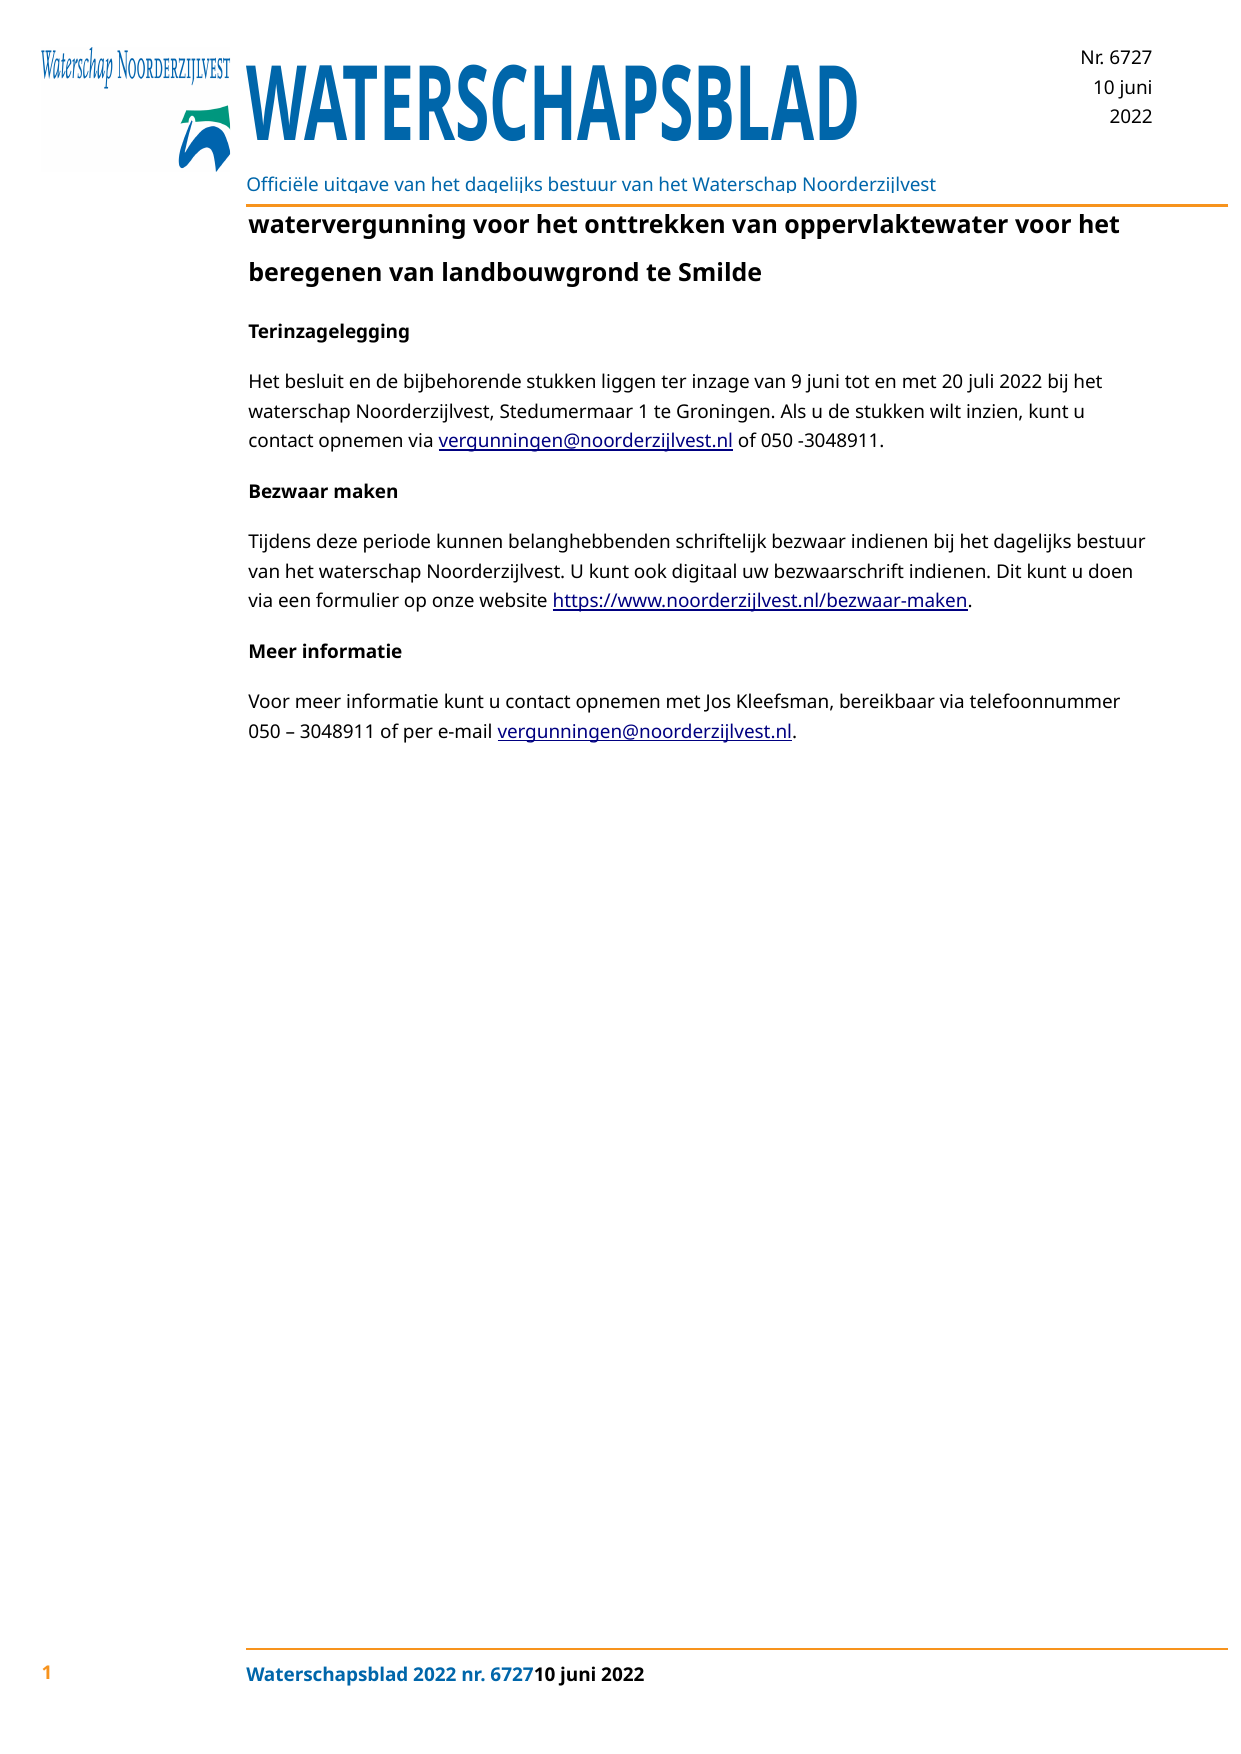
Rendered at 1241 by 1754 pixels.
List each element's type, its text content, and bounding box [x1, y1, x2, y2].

text watervergunning voor het onttrekken van oppervlaktewater voor het beregenen van landbouwgrond te Smilde [248, 207, 1152, 288]
picture [41, 47, 231, 172]
text Tijdens deze periode kunnen belanghebbenden schriftelijk bezwaar indienen bij het dagelijks bestuur van het waterschap Noorderzijlvest. U kunt ook digitaal uw bezwaarschrift indienen. Dit kunt u doen via een formulier op onze website https://www.noorderzijlvest.nl/bezwaar-maken. [248, 528, 1152, 613]
text Voor meer informatie kunt u contact opnemen met Jos Kleefsman, bereikbaar via telefoonnummer 050 – 3048911 of per e-mail vergunningen@noorderzijlvest.nl. [248, 688, 1152, 744]
text Het besluit en de bijbehorende stukken liggen ter inzage van 9 juni tot en met 20 juli 2022 bij het waterschap Noorderzijlvest, Stedumermaar 1 te Groningen. Als u de stukken wilt inzien, kunt u contact opnemen via vergunningen@noorderzijlvest.nl of 050 -3048911. [248, 368, 1152, 453]
text Meer informatie [248, 638, 1152, 664]
text Bezwaar maken [248, 478, 1152, 504]
text Terinzagelegging [248, 318, 1152, 344]
